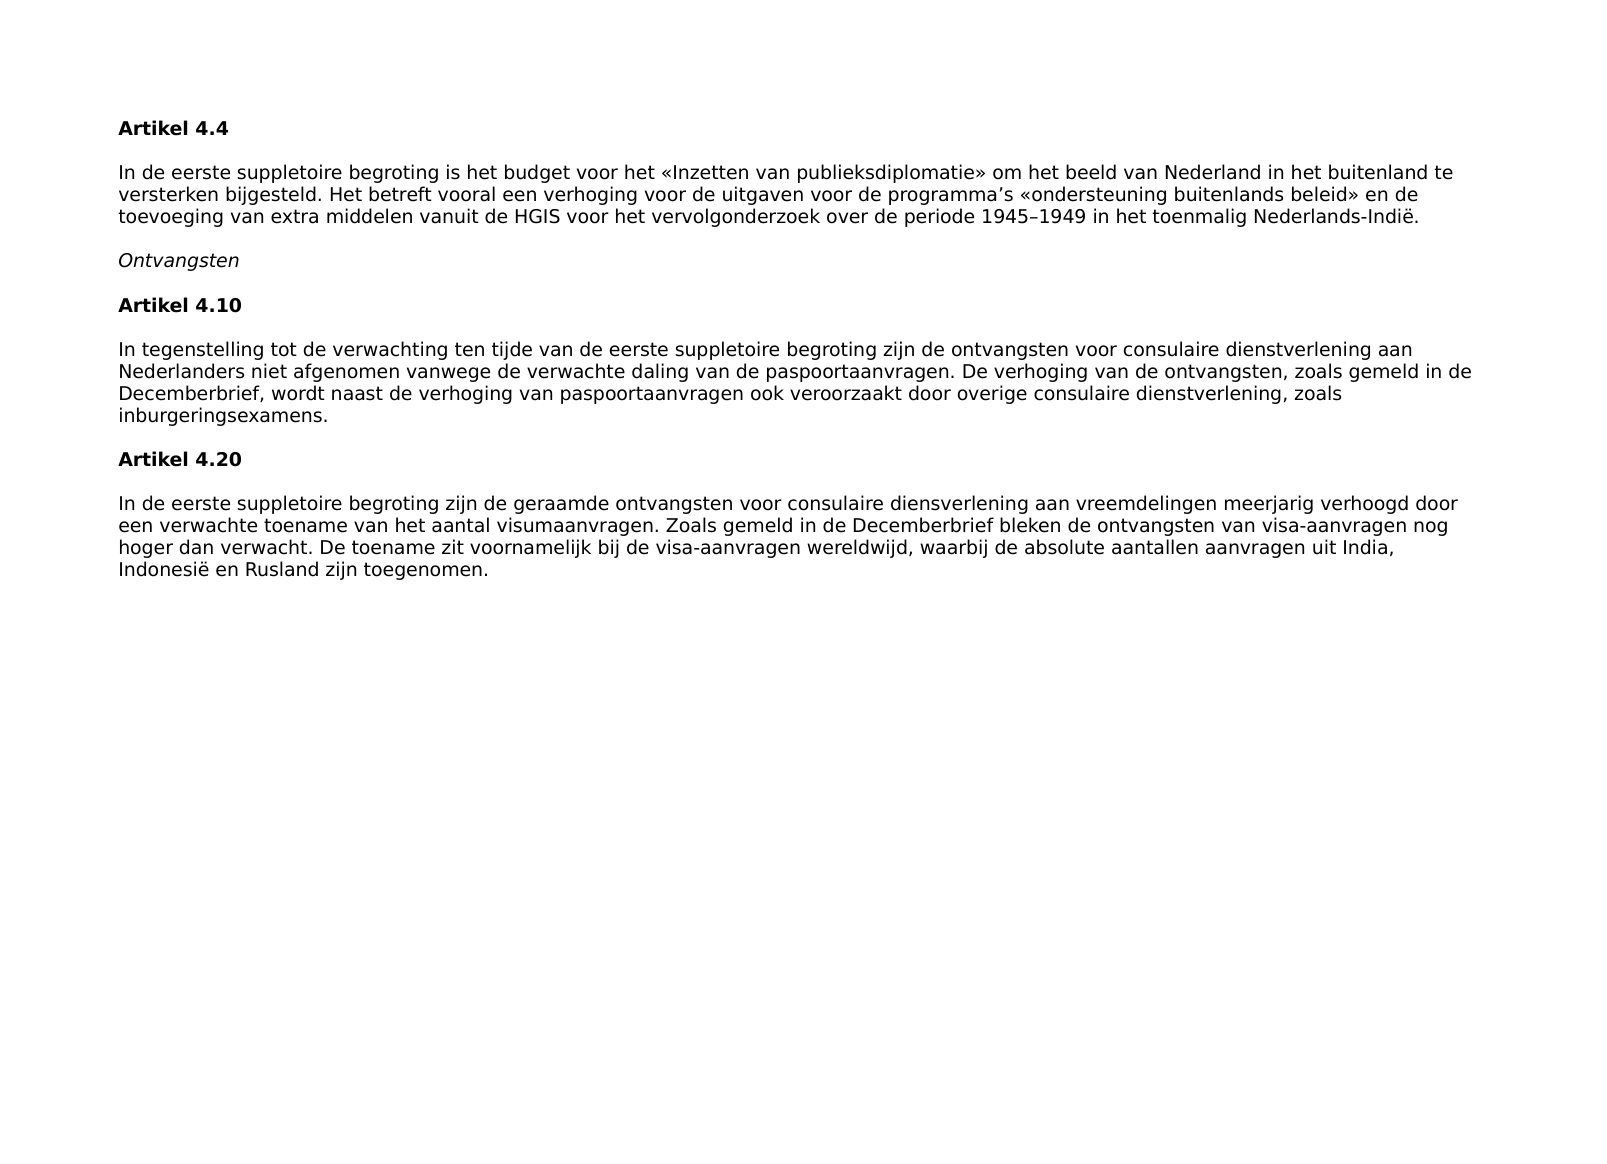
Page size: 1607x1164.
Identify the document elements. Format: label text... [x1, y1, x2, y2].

text In de eerste suppletoire begroting is het budget voor het «Inzetten van publieksdiplomatie» om het beeld van Nederland in het buitenland te versterken bijgesteld. Het betreft vooral een verhoging voor de uitgaven voor de programma’s «ondersteuning buitenlands beleid» en de toevoeging van extra middelen vanuit de HGIS voor het vervolgonderzoek over de periode 1945–1949 in het toenmalig Nederlands-Indië. [118, 162, 1488, 228]
text In de eerste suppletoire begroting zijn de geraamde ontvangsten voor consulaire diensverlening aan vreemdelingen meerjarig verhoogd door een verwachte toename van het aantal visumaanvragen. Zoals gemeld in de Decemberbrief bleken de ontvangsten van visa-aanvragen nog hoger dan verwacht. De toename zit voornamelijk bij de visa-aanvragen wereldwijd, waarbij de absolute aantallen aanvragen uit India, Indonesië en Rusland zijn toegenomen. [118, 493, 1488, 581]
subtitle Artikel 4.10 [118, 294, 1488, 317]
text In tegenstelling tot de verwachting ten tijde van de eerste suppletoire begroting zijn de ontvangsten voor consulaire dienstverlening aan Nederlanders niet afgenomen vanwege de verwachte daling van de paspoortaanvragen. De verhoging van de ontvangsten, zoals gemeld in de Decemberbrief, wordt naast de verhoging van paspoortaanvragen ook veroorzaakt door overige consulaire dienstverlening, zoals inburgeringsexamens. [118, 339, 1488, 427]
subtitle Artikel 4.4 [118, 118, 1488, 140]
subtitle Ontvangsten [118, 250, 1488, 272]
subtitle Artikel 4.20 [118, 449, 1488, 471]
